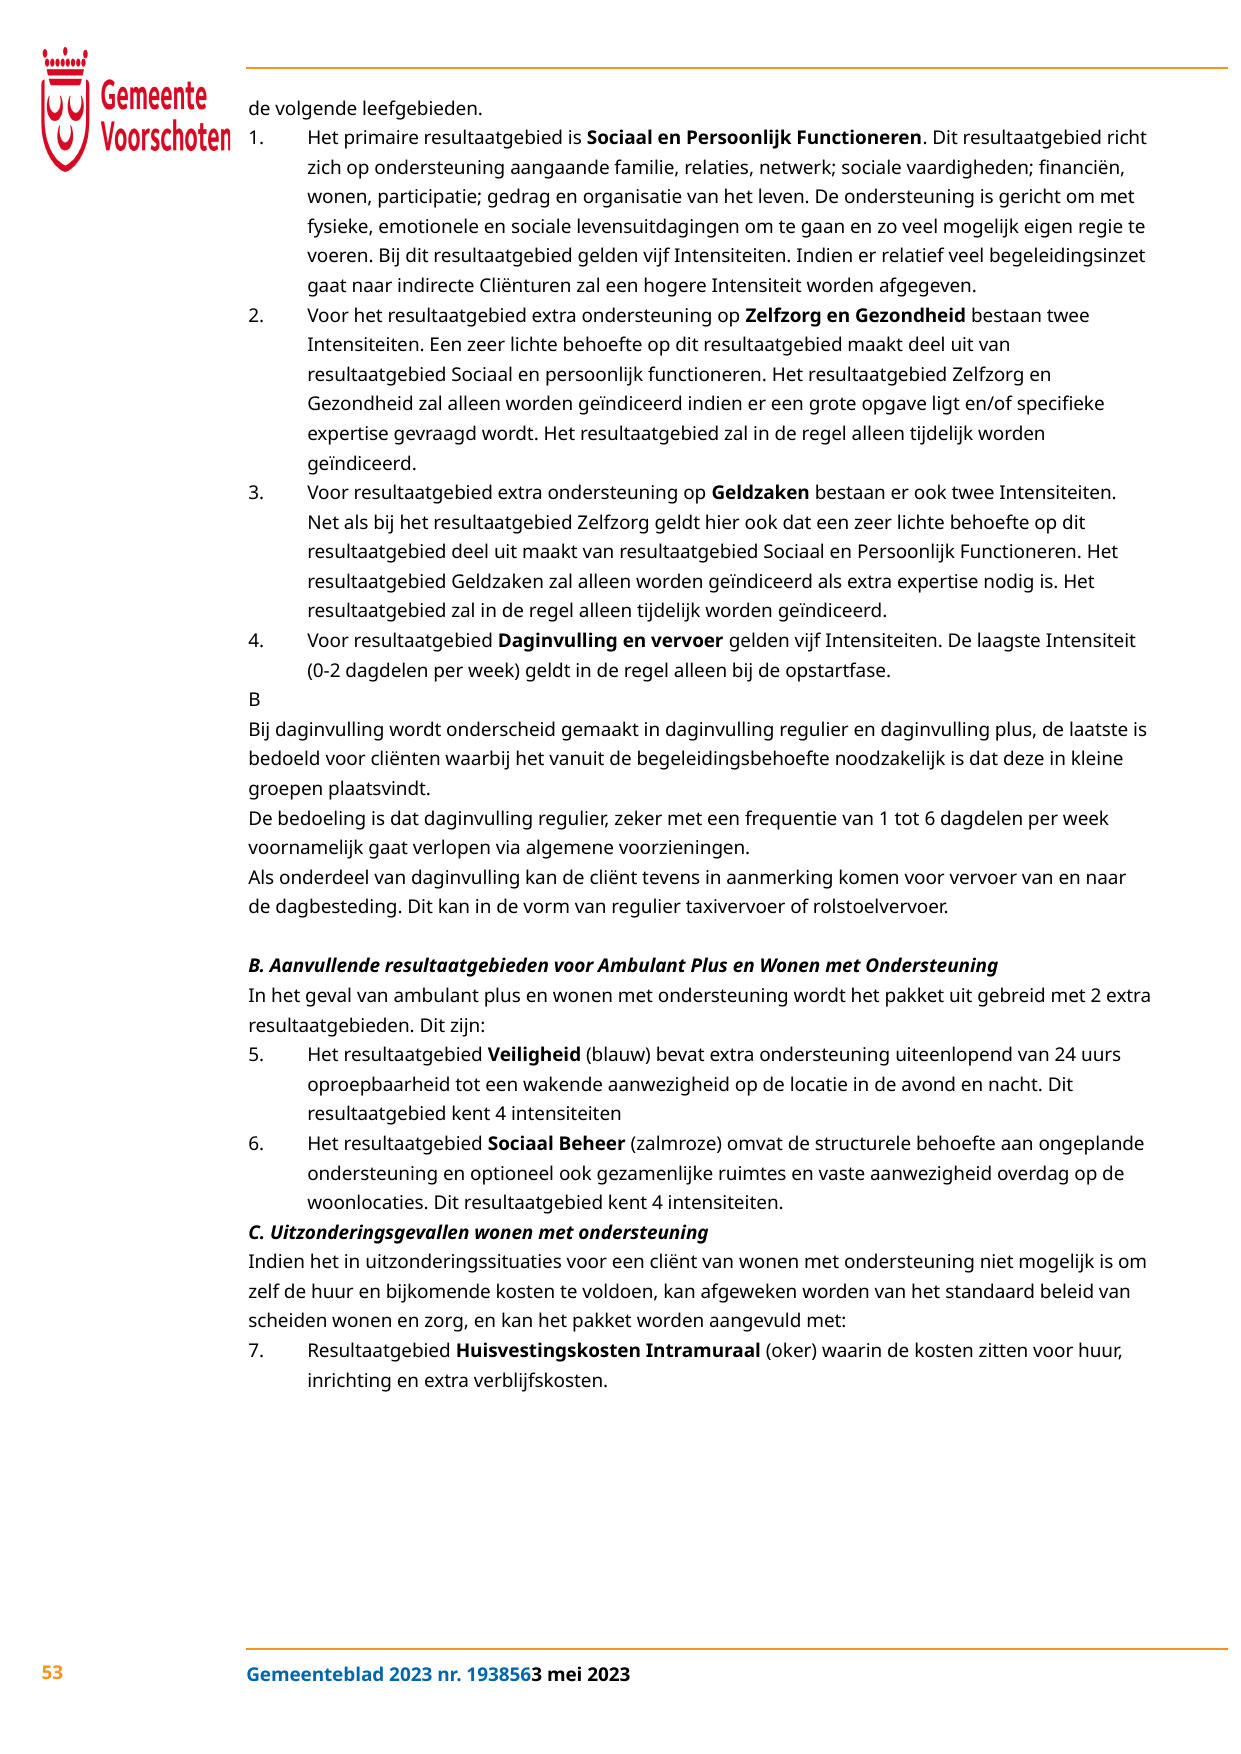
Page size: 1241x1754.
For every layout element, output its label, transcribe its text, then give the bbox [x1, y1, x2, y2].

list Voor het resultaatgebied extra ondersteuning op Zelfzorg en Gezondheid bestaan twee Intensiteiten. Een zeer lichte behoefte op dit resultaatgebied maakt deel uit van resultaatgebied Sociaal en persoonlijk functioneren. Het resultaatgebied Zelfzorg en Gezondheid zal alleen worden geïndiceerd indien er een grote opgave ligt en/of specifieke expertise gevraagd wordt. Het resultaatgebied zal in de regel alleen tijdelijk worden geïndiceerd. [248, 302, 1152, 476]
text B. Aanvullende resultaatgebieden voor Ambulant Plus en Wonen met Ondersteuning [248, 953, 1152, 978]
text In het geval van ambulant plus en wonen met ondersteuning wordt het pakket uit gebreid met 2 extra resultaatgebieden. Dit zijn: [248, 982, 1152, 1038]
text Bij daginvulling wordt onderscheid gemaakt in daginvulling regulier en daginvulling plus, de laatste is bedoeld voor cliënten waarbij het vanuit de begeleidingsbehoefte noodzakelijk is dat deze in kleine groepen plaatsvindt. [248, 716, 1152, 801]
text B [248, 686, 1152, 712]
text Indien het in uitzonderingssituaties voor een cliënt van wonen met ondersteuning niet mogelijk is om zelf de huur en bijkomende kosten te voldoen, kan afgeweken worden van het standaard beleid van scheiden wonen en zorg, en kan het pakket worden aangevuld met: [248, 1248, 1152, 1333]
list Het resultaatgebied Sociaal Beheer (zalmroze) omvat de structurele behoefte aan ongeplande ondersteuning en optioneel ook gezamenlijke ruimtes en vaste aanwezigheid overdag op de woonlocaties. Dit resultaatgebied kent 4 intensiteiten. [248, 1130, 1152, 1215]
text Als onderdeel van daginvulling kan de cliënt tevens in aanmerking komen voor vervoer van en naar de dagbesteding. Dit kan in de vorm van regulier taxivervoer of rolstoelvervoer. [248, 864, 1152, 919]
list Voor resultaatgebied Daginvulling en vervoer gelden vijf Intensiteiten. De laagste Intensiteit (0-2 dagdelen per week) geldt in de regel alleen bij de opstartfase. [248, 627, 1152, 683]
text De bedoeling is dat daginvulling regulier, zeker met een frequentie van 1 tot 6 dagdelen per week voornamelijk gaat verlopen via algemene voorzieningen. [248, 805, 1152, 860]
text C. Uitzonderingsgevallen wonen met ondersteuning [248, 1219, 1152, 1245]
text de volgende leefgebieden. [248, 95, 1152, 121]
picture [41, 47, 231, 172]
list Het resultaatgebied Veiligheid (blauw) bevat extra ondersteuning uiteenlopend van 24 uurs oproepbaarheid tot een wakende aanwezigheid op de locatie in de avond en nacht. Dit resultaatgebied kent 4 intensiteiten [248, 1041, 1152, 1126]
list Het primaire resultaatgebied is Sociaal en Persoonlijk Functioneren. Dit resultaatgebied richt zich op ondersteuning aangaande familie, relaties, netwerk; sociale vaardigheden; financiën, wonen, participatie; gedrag en organisatie van het leven. De ondersteuning is gericht om met fysieke, emotionele en sociale levensuitdagingen om te gaan en zo veel mogelijk eigen regie te voeren. Bij dit resultaatgebied gelden vijf Intensiteiten. Indien er relatief veel begeleidingsinzet gaat naar indirecte Cliënturen zal een hogere Intensiteit worden afgegeven. [248, 124, 1152, 298]
list Voor resultaatgebied extra ondersteuning op Geldzaken bestaan er ook twee Intensiteiten. Net als bij het resultaatgebied Zelfzorg geldt hier ook dat een zeer lichte behoefte op dit resultaatgebied deel uit maakt van resultaatgebied Sociaal en Persoonlijk Functioneren. Het resultaatgebied Geldzaken zal alleen worden geïndiceerd als extra expertise nodig is. Het resultaatgebied zal in de regel alleen tijdelijk worden geïndiceerd. [248, 479, 1152, 623]
list Resultaatgebied Huisvestingskosten Intramuraal (oker) waarin de kosten zitten voor huur, inrichting en extra verblijfskosten. [248, 1337, 1152, 1393]
